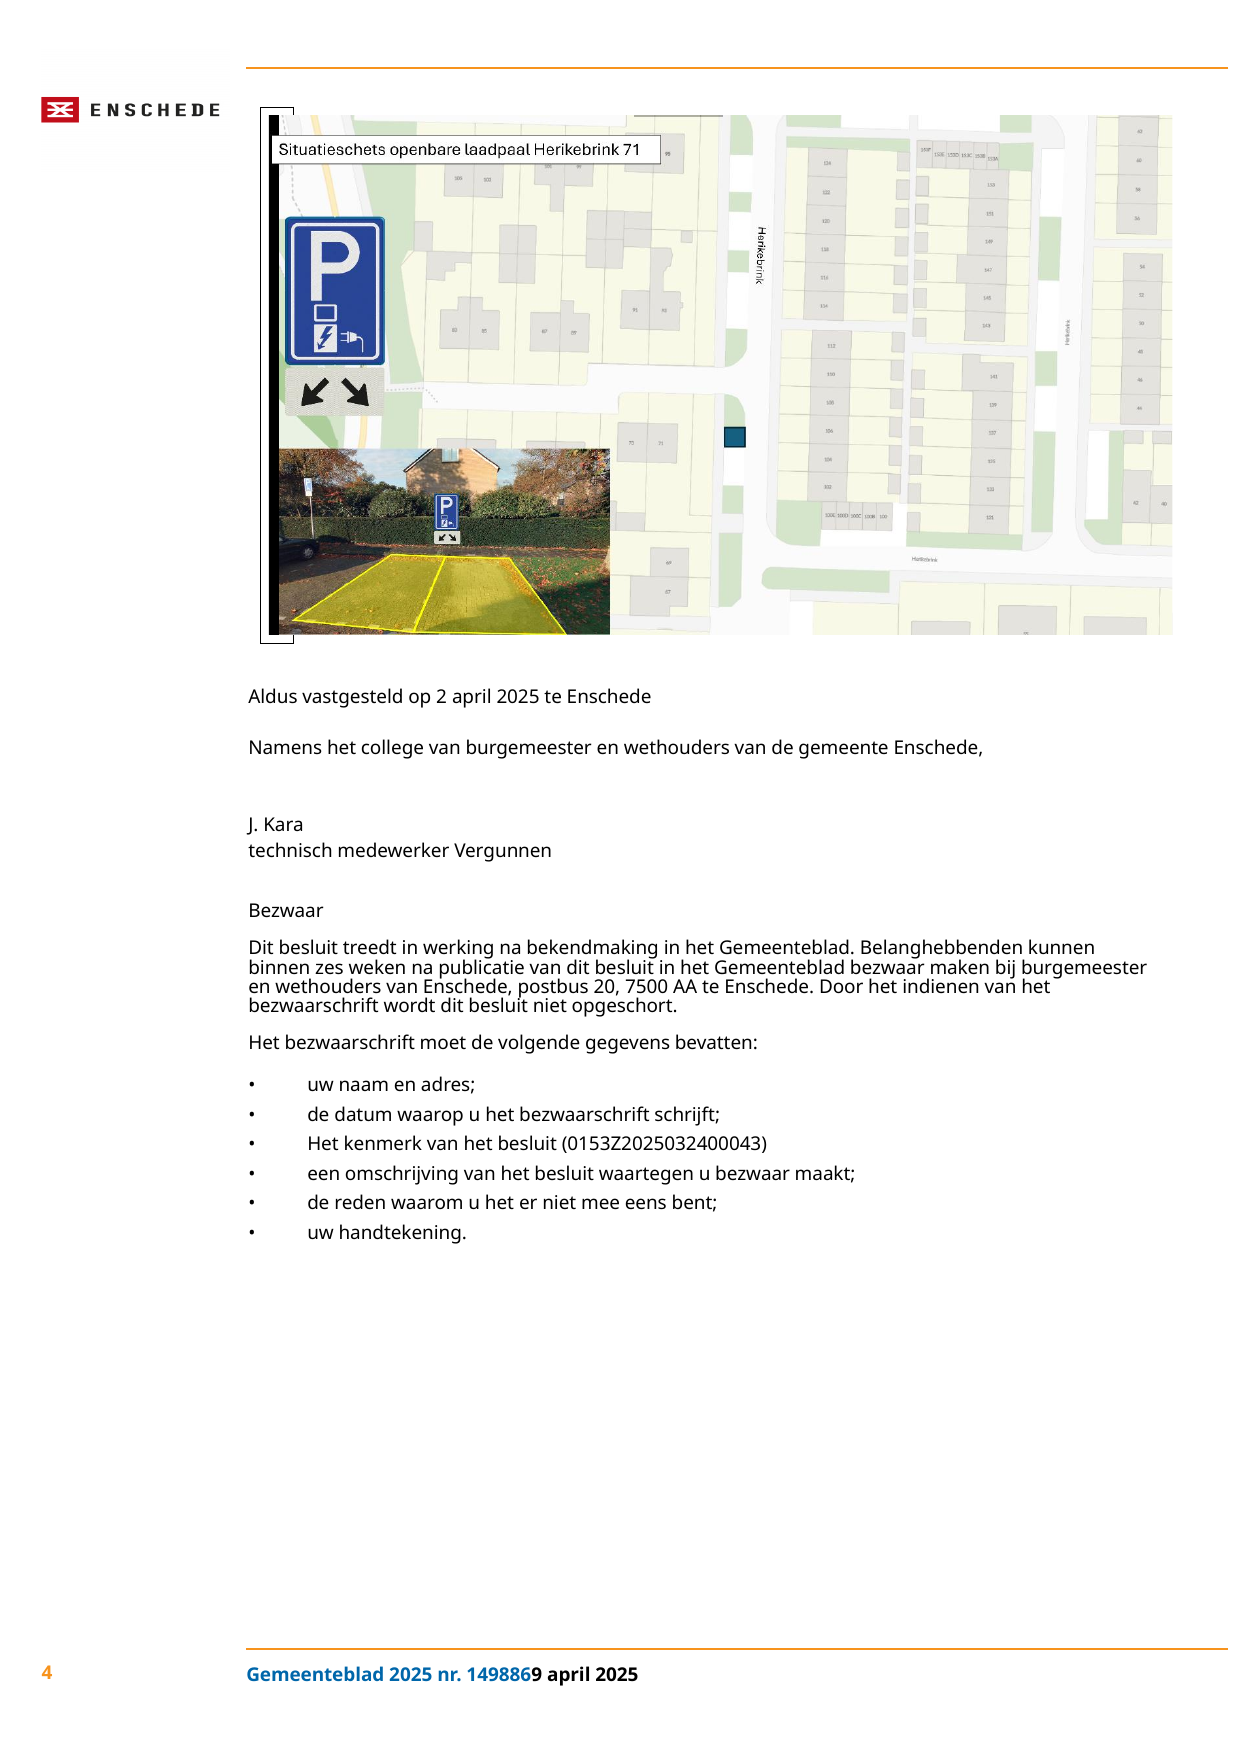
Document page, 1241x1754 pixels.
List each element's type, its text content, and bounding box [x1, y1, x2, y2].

text Bezwaar [248, 902, 1152, 922]
text Namens het college van burgemeester en wethouders van de gemeente Enschede, [248, 734, 1152, 760]
text J. Kara [248, 812, 1152, 837]
list Het kenmerk van het besluit (0153Z2025032400043) [248, 1130, 1152, 1156]
text Het bezwaarschrift moet de volgende gegevens bevatten: [248, 1034, 1152, 1053]
picture [41, 47, 231, 172]
text Dit besluit treedt in werking na bekendmaking in het Gemeenteblad. Belanghebbenden kunnen binnen zes weken na publicatie van dit besluit in het Gemeenteblad bezwaar maken bij burgemeester en wethouders van Enschede, postbus 20, 7500 AA te Enschede. Door het indienen van het bezwaarschrift wordt dit besluit niet opgeschort. [248, 939, 1152, 1016]
list uw naam en adres; [248, 1071, 1152, 1097]
list de reden waarom u het er niet mee eens bent; [248, 1189, 1152, 1215]
list een omschrijving van het besluit waartegen u bezwaar maakt; [248, 1160, 1152, 1186]
list de datum waarop u het bezwaarschrift schrijft; [248, 1101, 1152, 1126]
picture [268, 115, 1173, 635]
text technisch medewerker Vergunnen [248, 837, 1152, 863]
list uw handtekening. [248, 1219, 1152, 1245]
text Aldus vastgesteld op 2 april 2025 te Enschede [248, 683, 1152, 709]
